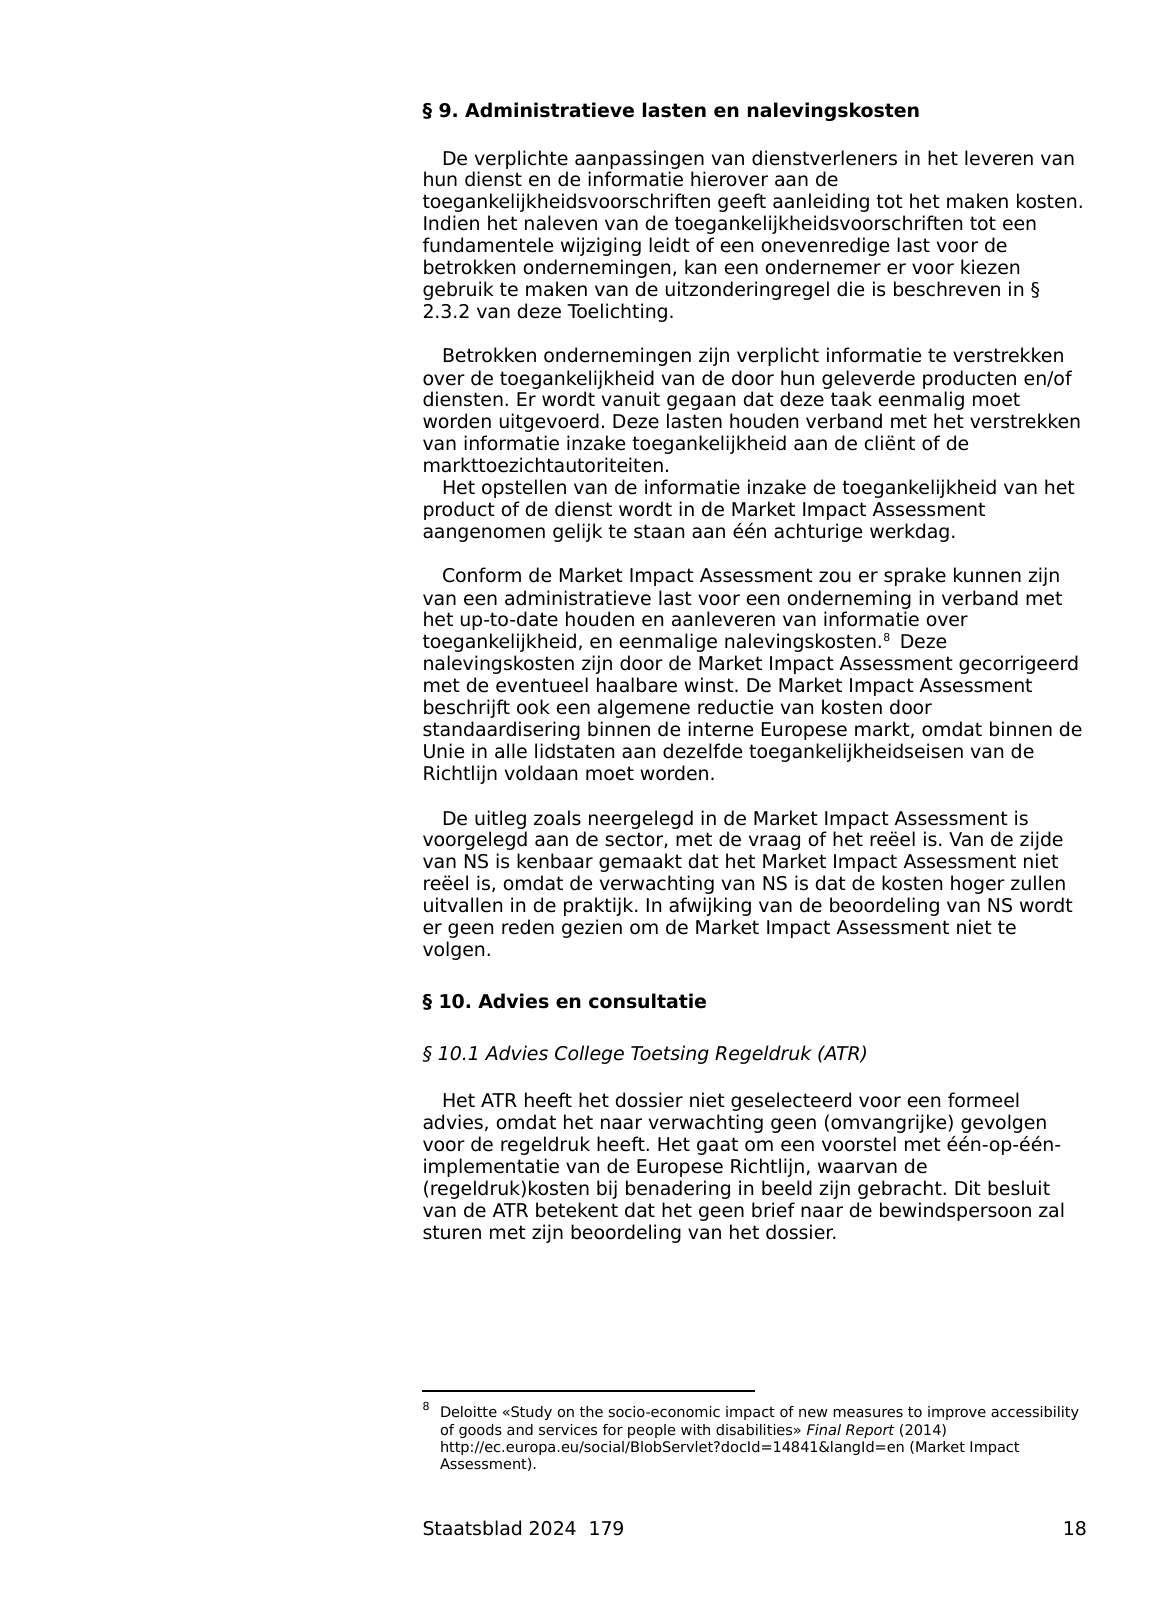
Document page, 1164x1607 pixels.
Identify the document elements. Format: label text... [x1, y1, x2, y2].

text Betrokken ondernemingen zijn verplicht informatie te verstrekken over de toegankelijkheid van de door hun geleverde producten en/of diensten. Er wordt vanuit gegaan dat deze taak eenmalig moet worden uitgevoerd. Deze lasten houden verband met het verstrekken van informatie inzake toegankelijkheid aan de cliënt of de markttoezichtautoriteiten. [422, 345, 1087, 477]
text Conform de Market Impact Assessment zou er sprake kunnen zijn van een administratieve last voor een onderneming in verband met het up-to-date houden en aanleveren van informatie over toegankelijkheid, en eenmalige nalevingskosten. Deze nalevingskosten zijn door de Market Impact Assessment gecorrigeerd met de eventueel haalbare winst. De Market Impact Assessment beschrijft ook een algemene reductie van kosten door standaardisering binnen de interne Europese markt, omdat binnen de Unie in alle lidstaten aan dezelfde toegankelijkheidseisen van de Richtlijn voldaan moet worden. [422, 565, 1087, 785]
text Deloitte «Study on the socio-economic impact of new measures to improve accessibility of goods and services for people with disabilities» Final Report (2014) http://ec.europa.eu/social/BlobServlet?docId=14841&langId=en (Market Impact Assessment). [422, 1400, 1087, 1473]
text Het ATR heeft het dossier niet geselecteerd voor een formeel advies, omdat het naar verwachting geen (omvangrijke) gevolgen voor de regeldruk heeft. Het gaat om een voorstel met één-op-één-implementatie van de Europese Richtlijn, waarvan de (regeldruk)kosten bij benadering in beeld zijn gebracht. Dit besluit van de ATR betekent dat het geen brief naar de bewindspersoon zal sturen met zijn beoordeling van het dossier. [422, 1090, 1087, 1244]
text De verplichte aanpassingen van dienstverleners in het leveren van hun dienst en de informatie hierover aan de toegankelijkheidsvoorschriften geeft aanleiding tot het maken kosten. Indien het naleven van de toegankelijkheidsvoorschriften tot een fundamentele wijziging leidt of een onevenredige last voor de betrokken ondernemingen, kan een ondernemer er voor kiezen gebruik te maken van de uitzonderingregel die is beschreven in § 2.3.2 van deze Toelichting. [422, 147, 1087, 323]
subtitle § 9. Administratieve lasten en nalevingskosten [422, 100, 1087, 122]
text De uitleg zoals neergelegd in de Market Impact Assessment is voorgelegd aan de sector, met de vraag of het reëel is. Van de zijde van NS is kenbaar gemaakt dat het Market Impact Assessment niet reëel is, omdat de verwachting van NS is dat de kosten hoger zullen uitvallen in de praktijk. In afwijking van de beoordeling van NS wordt er geen reden gezien om de Market Impact Assessment niet te volgen. [422, 807, 1087, 961]
subtitle § 10. Advies en consultatie [422, 991, 1087, 1013]
text Het opstellen van de informatie inzake de toegankelijkheid van het product of de dienst wordt in de Market Impact Assessment aangenomen gelijk te staan aan één achturige werkdag. [422, 477, 1087, 543]
subtitle § 10.1 Advies College Toetsing Regeldruk (ATR) [422, 1043, 1087, 1065]
